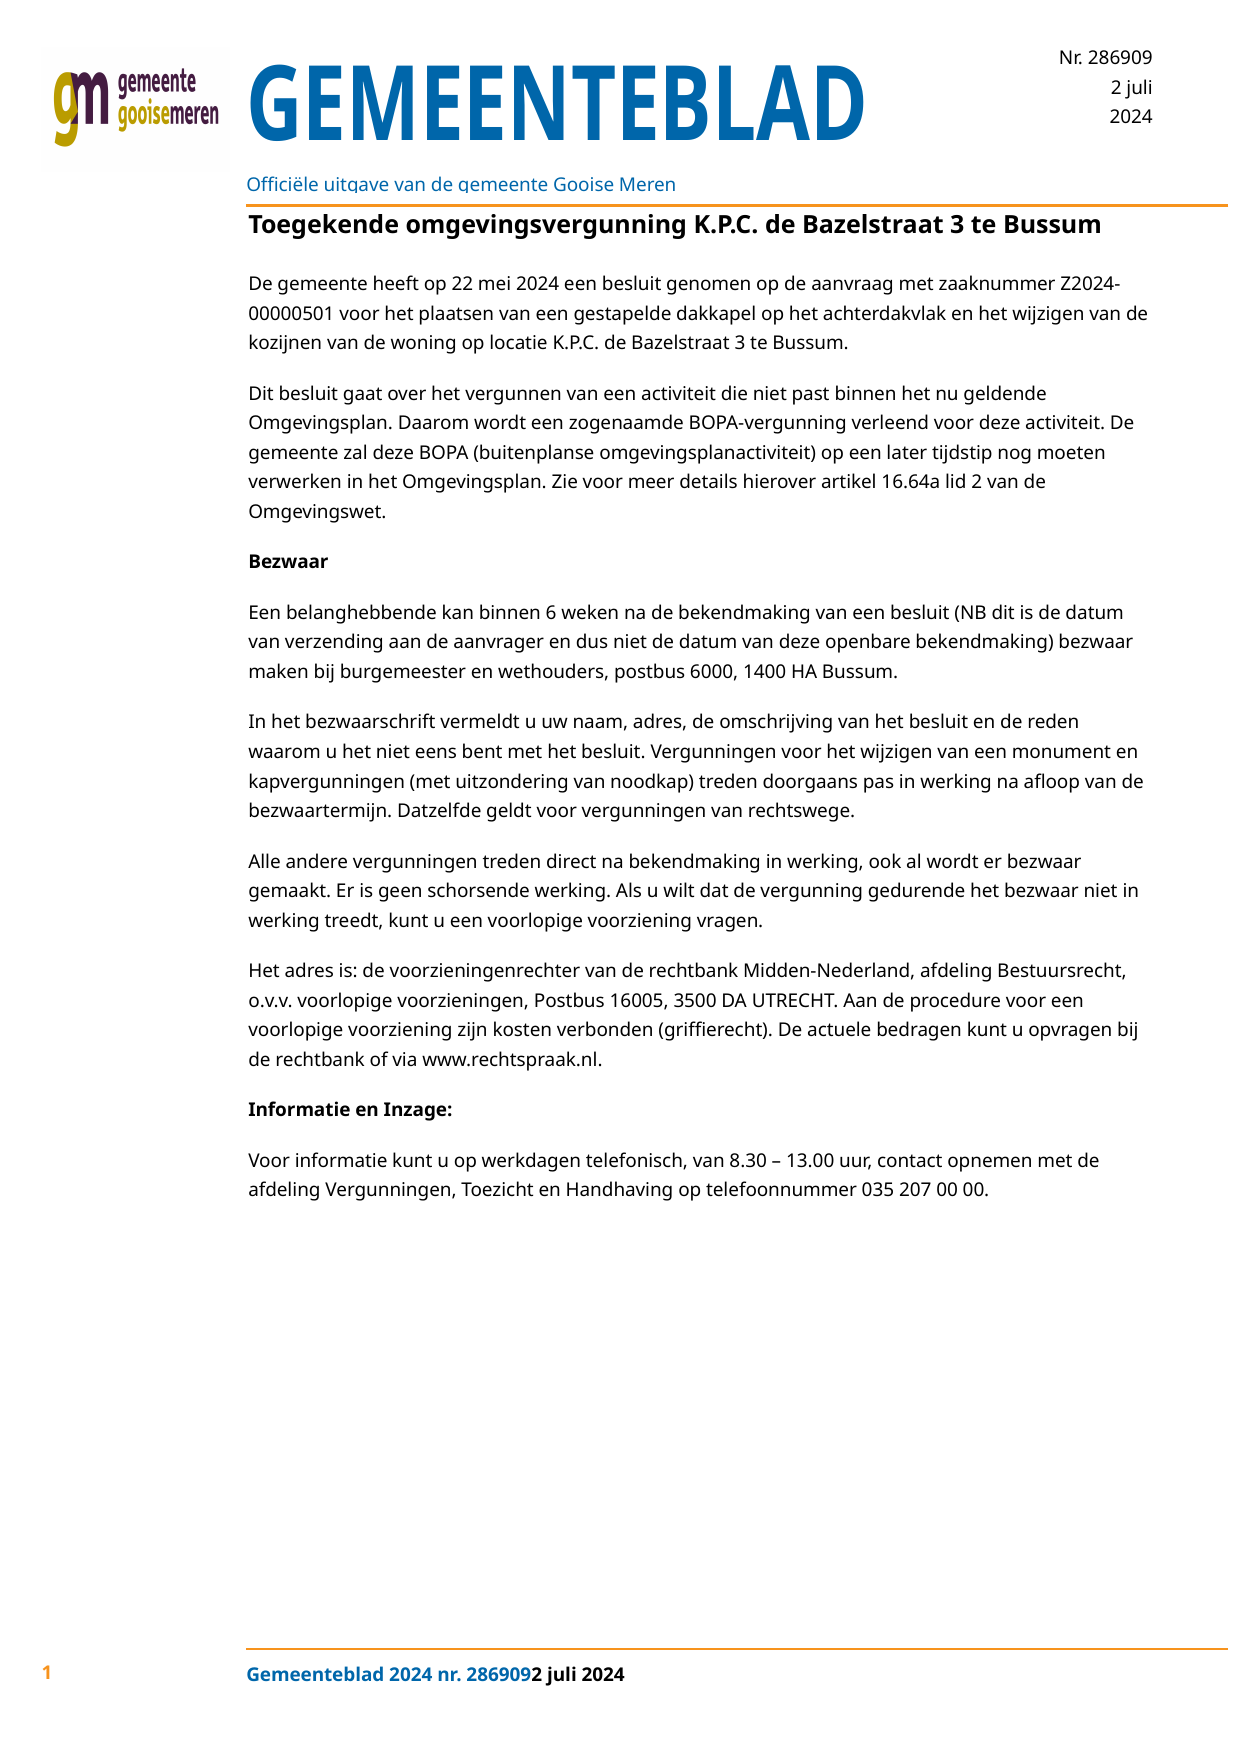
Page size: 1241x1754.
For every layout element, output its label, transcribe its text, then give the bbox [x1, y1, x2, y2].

text Voor informatie kunt u op werkdagen telefonisch, van 8.30 – 13.00 uur, contact opnemen met de afdeling Vergunningen, Toezicht en Handhaving op telefoonnummer 035 207 00 00. [248, 1147, 1152, 1202]
text Het adres is: de voorzieningenrechter van de rechtbank Midden-Nederland, afdeling Bestuursrecht, o.v.v. voorlopige voorzieningen, Postbus 16005, 3500 DA UTRECHT. Aan de procedure voor een voorlopige voorziening zijn kosten verbonden (griffierecht). De actuele bedragen kunt u opvragen bij de rechtbank of via www.rechtspraak.nl. [248, 957, 1152, 1072]
text In het bezwaarschrift vermeldt u uw naam, adres, de omschrijving van het besluit en de reden waarom u het niet eens bent met het besluit. Vergunningen voor het wijzigen van een monument en kapvergunningen (met uitzondering van noodkap) treden doorgaans pas in werking na afloop van de bezwaartermijn. Datzelfde geldt voor vergunningen van rechtswege. [248, 709, 1152, 823]
text De gemeente heeft op 22 mei 2024 een besluit genomen op de aanvraag met zaaknummer Z2024-00000501 voor het plaatsen van een gestapelde dakkapel op het achterdakvlak en het wijzigen van de kozijnen van de woning op locatie K.P.C. de Bazelstraat 3 te Bussum. [248, 270, 1152, 355]
picture [41, 47, 231, 172]
text Dit besluit gaat over het vergunnen van een activiteit die niet past binnen het nu geldende Omgevingsplan. Daarom wordt een zogenaamde BOPA-vergunning verleend voor deze activiteit. De gemeente zal deze BOPA (buitenplanse omgevingsplanactiviteit) op een later tijdstip nog moeten verwerken in het Omgevingsplan. Zie voor meer details hierover artikel 16.64a lid 2 van de Omgevingswet. [248, 380, 1152, 524]
text Toegekende omgevingsvergunning K.P.C. de Bazelstraat 3 te Bussum [248, 207, 1152, 241]
text Bezwaar [248, 549, 1152, 574]
text Informatie en Inzage: [248, 1097, 1152, 1122]
text Alle andere vergunningen treden direct na bekendmaking in werking, ook al wordt er bezwaar gemaakt. Er is geen schorsende werking. Als u wilt dat de vergunning gedurende het bezwaar niet in werking treedt, kunt u een voorlopige voorziening vragen. [248, 848, 1152, 933]
text Een belanghebbende kan binnen 6 weken na de bekendmaking van een besluit (NB dit is de datum van verzending aan de aanvrager en dus niet de datum van deze openbare bekendmaking) bezwaar maken bij burgemeester en wethouders, postbus 6000, 1400 HA Bussum. [248, 599, 1152, 684]
